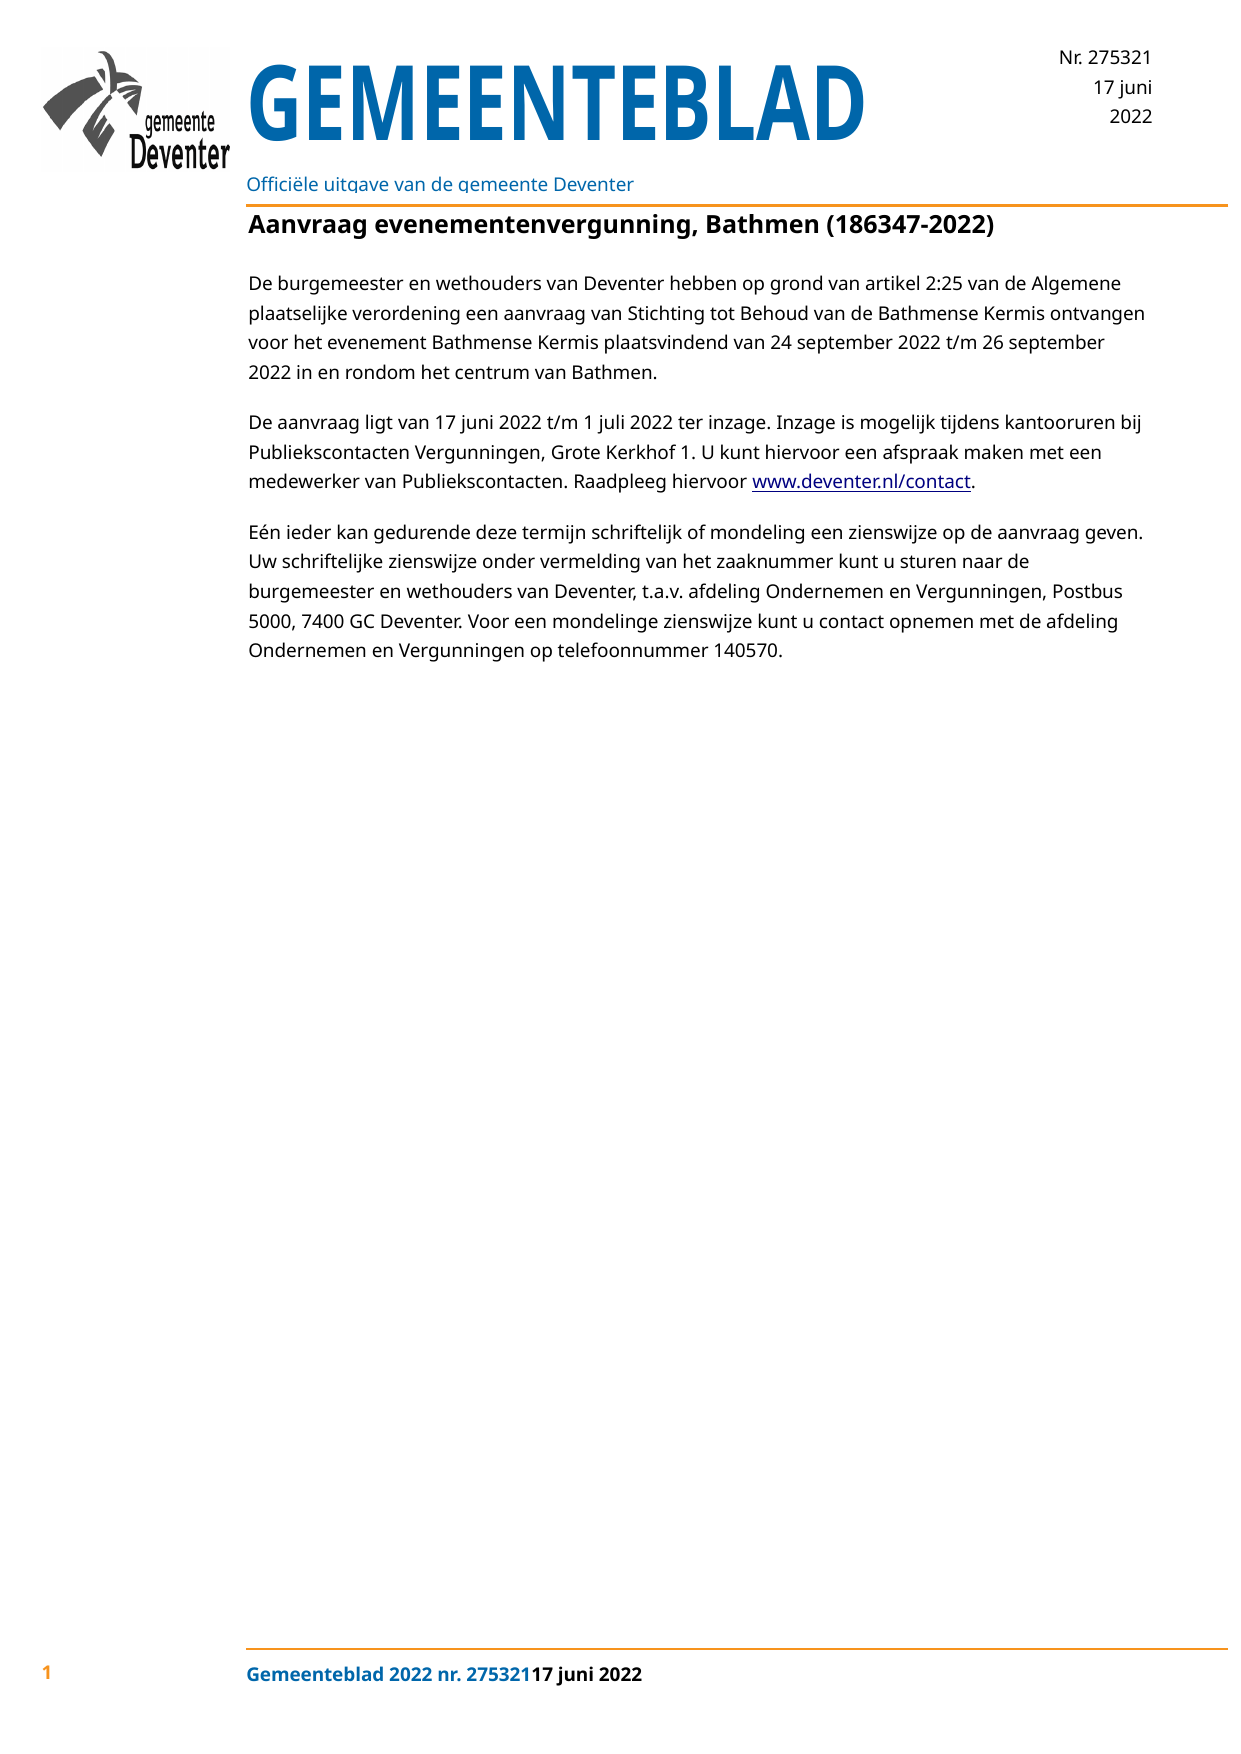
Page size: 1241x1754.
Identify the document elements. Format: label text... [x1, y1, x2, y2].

text Eén ieder kan gedurende deze termijn schriftelijk of mondeling een zienswijze op de aanvraag geven. Uw schriftelijke zienswijze onder vermelding van het zaaknummer kunt u sturen naar de burgemeester en wethouders van Deventer, t.a.v. afdeling Ondernemen en Vergunningen, Postbus 5000, 7400 GC Deventer. Voor een mondelinge zienswijze kunt u contact opnemen met de afdeling Ondernemen en Vergunningen op telefoonnummer 140570. [248, 519, 1152, 663]
text Aanvraag evenementenvergunning, Bathmen (186347-2022) [248, 207, 1152, 241]
text De aanvraag ligt van 17 juni 2022 t/m 1 juli 2022 ter inzage. Inzage is mogelijk tijdens kantooruren bij Publiekscontacten Vergunningen, Grote Kerkhof 1. U kunt hiervoor een afspraak maken met een medewerker van Publiekscontacten. Raadpleeg hiervoor www.deventer.nl/contact. [248, 409, 1152, 494]
text De burgemeester en wethouders van Deventer hebben op grond van artikel 2:25 van de Algemene plaatselijke verordening een aanvraag van Stichting tot Behoud van de Bathmense Kermis ontvangen voor het evenement Bathmense Kermis plaatsvindend van 24 september 2022 t/m 26 september 2022 in en rondom het centrum van Bathmen. [248, 270, 1152, 385]
picture [41, 47, 231, 172]
